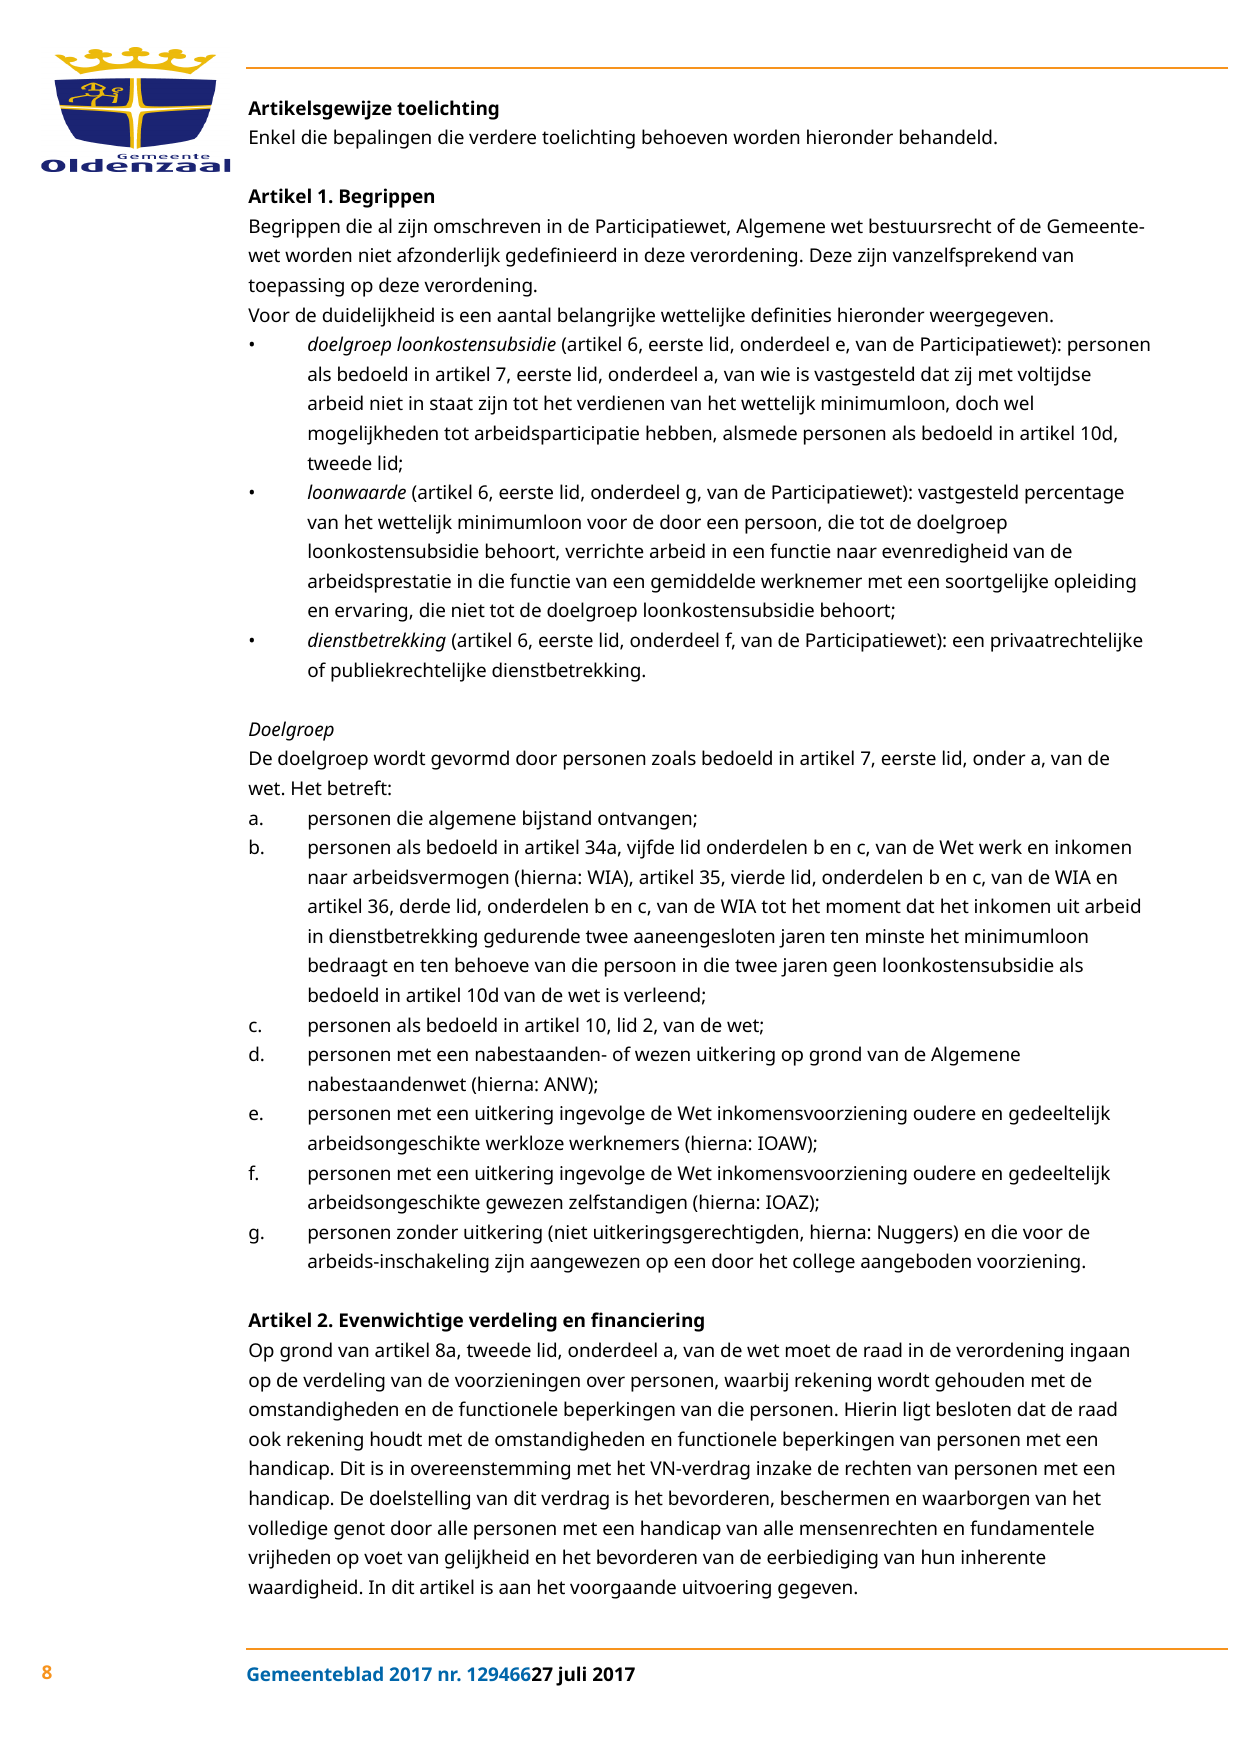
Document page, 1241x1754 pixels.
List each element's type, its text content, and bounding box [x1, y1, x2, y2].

text Begrippen die al zijn omschreven in de Participatiewet, Algemene wet bestuursrecht of de Gemeente-wet worden niet afzonderlijk gedefinieerd in deze verordening. Deze zijn vanzelfsprekend van toepassing op deze verordening. [248, 213, 1152, 298]
text Voor de duidelijkheid is een aantal belangrijke wettelijke definities hieronder weergegeven. [248, 302, 1152, 328]
text De doelgroep wordt gevormd door personen zoals bedoeld in artikel 7, eerste lid, onder a, van de wet. Het betreft: [248, 746, 1152, 801]
picture [41, 47, 231, 172]
text Op grond van artikel 8a, tweede lid, onderdeel a, van de wet moet de raad in de verordening ingaan op de verdeling van de voorzieningen over personen, waarbij rekening wordt gehouden met de omstandigheden en de functionele beperkingen van die personen. Hierin ligt besloten dat de raad ook rekening houdt met de omstandigheden en functionele beperkingen van personen met een handicap. Dit is in overeenstemming met het VN-verdrag inzake de rechten van personen met een handicap. De doelstelling van dit verdrag is het bevorderen, beschermen en waarborgen van het volledige genot door alle personen met een handicap van alle mensenrechten en fundamentele vrijheden op voet van gelijkheid en het bevorderen van de eerbiediging van hun inherente waardigheid. In dit artikel is aan het voorgaande uitvoering gegeven. [248, 1337, 1152, 1600]
list dienstbetrekking (artikel 6, eerste lid, onderdeel f, van de Participatiewet): een privaatrechtelijke of publiekrechtelijke dienstbetrekking. [248, 627, 1152, 683]
list personen met een uitkering ingevolge de Wet inkomensvoorziening oudere en gedeeltelijk arbeidsongeschikte werkloze werknemers (hierna: IOAW); [248, 1101, 1152, 1156]
list personen met een nabestaanden- of wezen uitkering op grond van de Algemene nabestaandenwet (hierna: ANW); [248, 1041, 1152, 1097]
list loonwaarde (artikel 6, eerste lid, onderdeel g, van de Participatiewet): vastgesteld percentage van het wettelijk minimumloon voor de door een persoon, die tot de doelgroep loonkostensubsidie behoort, verrichte arbeid in een functie naar evenredigheid van de arbeidsprestatie in die functie van een gemiddelde werknemer met een soortgelijke opleiding en ervaring, die niet tot de doelgroep loonkostensubsidie behoort; [248, 479, 1152, 623]
text Artikel 2. Evenwichtige verdeling en financiering [248, 1308, 1152, 1333]
list personen als bedoeld in artikel 10, lid 2, van de wet; [248, 1012, 1152, 1038]
list personen die algemene bijstand ontvangen; [248, 805, 1152, 831]
list personen met een uitkering ingevolge de Wet inkomensvoorziening oudere en gedeeltelijk arbeidsongeschikte gewezen zelfstandigen (hierna: IOAZ); [248, 1160, 1152, 1215]
text Doelgroep [248, 716, 1152, 742]
text Artikelsgewijze toelichting [248, 95, 1152, 121]
text Artikel 1. Begrippen [248, 183, 1152, 209]
list personen zonder uitkering (niet uitkeringsgerechtigden, hierna: Nuggers) en die voor de arbeids-inschakeling zijn aangewezen op een door het college aangeboden voorziening. [248, 1219, 1152, 1274]
list doelgroep loonkostensubsidie (artikel 6, eerste lid, onderdeel e, van de Participatiewet): personen als bedoeld in artikel 7, eerste lid, onderdeel a, van wie is vastgesteld dat zij met voltijdse arbeid niet in staat zijn tot het verdienen van het wettelijk minimumloon, doch wel mogelijkheden tot arbeidsparticipatie hebben, alsmede personen als bedoeld in artikel 10d, tweede lid; [248, 331, 1152, 476]
text Enkel die bepalingen die verdere toelichting behoeven worden hieronder behandeld. [248, 124, 1152, 150]
list personen als bedoeld in artikel 34a, vijfde lid onderdelen b en c, van de Wet werk en inkomen naar arbeidsvermogen (hierna: WIA), artikel 35, vierde lid, onderdelen b en c, van de WIA en artikel 36, derde lid, onderdelen b en c, van de WIA tot het moment dat het inkomen uit arbeid in dienstbetrekking gedurende twee aaneengesloten jaren ten minste het minimumloon bedraagt en ten behoeve van die persoon in die twee jaren geen loonkostensubsidie als bedoeld in artikel 10d van de wet is verleend; [248, 834, 1152, 1008]
